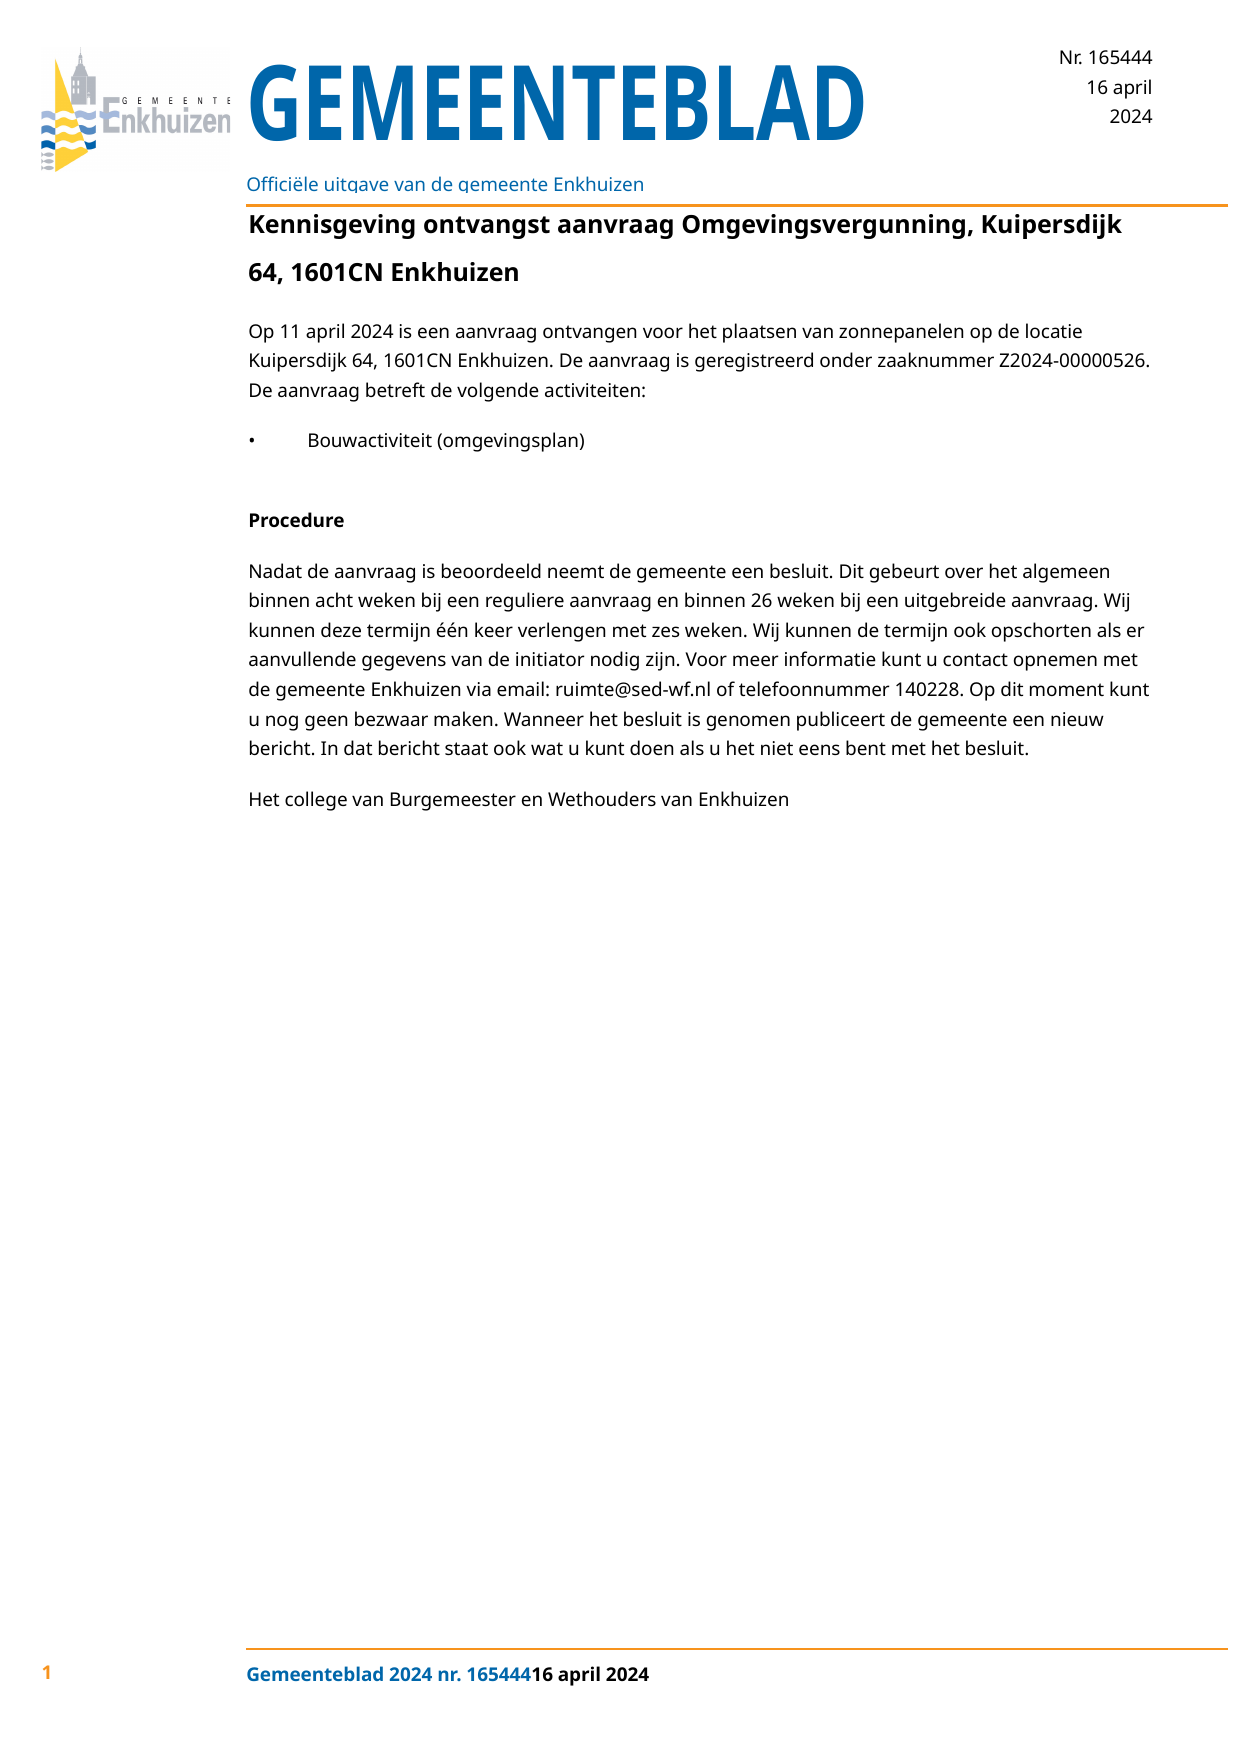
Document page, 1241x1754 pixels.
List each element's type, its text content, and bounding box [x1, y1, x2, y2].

text Kennisgeving ontvangst aanvraag Omgevingsvergunning, Kuipersdijk 64, 1601CN Enkhuizen [248, 207, 1152, 288]
text Nadat de aanvraag is beoordeeld neemt de gemeente een besluit. Dit gebeurt over het algemeen binnen acht weken bij een reguliere aanvraag en binnen 26 weken bij een uitgebreide aanvraag. Wij kunnen deze termijn één keer verlengen met zes weken. Wij kunnen de termijn ook opschorten als er aanvullende gegevens van de initiator nodig zijn. Voor meer informatie kunt u contact opnemen met de gemeente Enkhuizen via email: ruimte@sed-wf.nl of telefoonnummer 140228. Op dit moment kunt u nog geen bezwaar maken. Wanneer het besluit is genomen publiceert de gemeente een nieuw bericht. In dat bericht staat ook wat u kunt doen als u het niet eens bent met het besluit. [248, 558, 1152, 761]
text Op 11 april 2024 is een aanvraag ontvangen voor het plaatsen van zonnepanelen op de locatie Kuipersdijk 64, 1601CN Enkhuizen. De aanvraag is geregistreerd onder zaaknummer Z2024-00000526. De aanvraag betreft de volgende activiteiten: [248, 318, 1152, 403]
picture [41, 47, 231, 172]
text Het college van Burgemeester en Wethouders van Enkhuizen [248, 786, 1152, 812]
list Bouwactiviteit (omgevingsplan) [248, 427, 1152, 453]
text Procedure [248, 507, 1152, 533]
